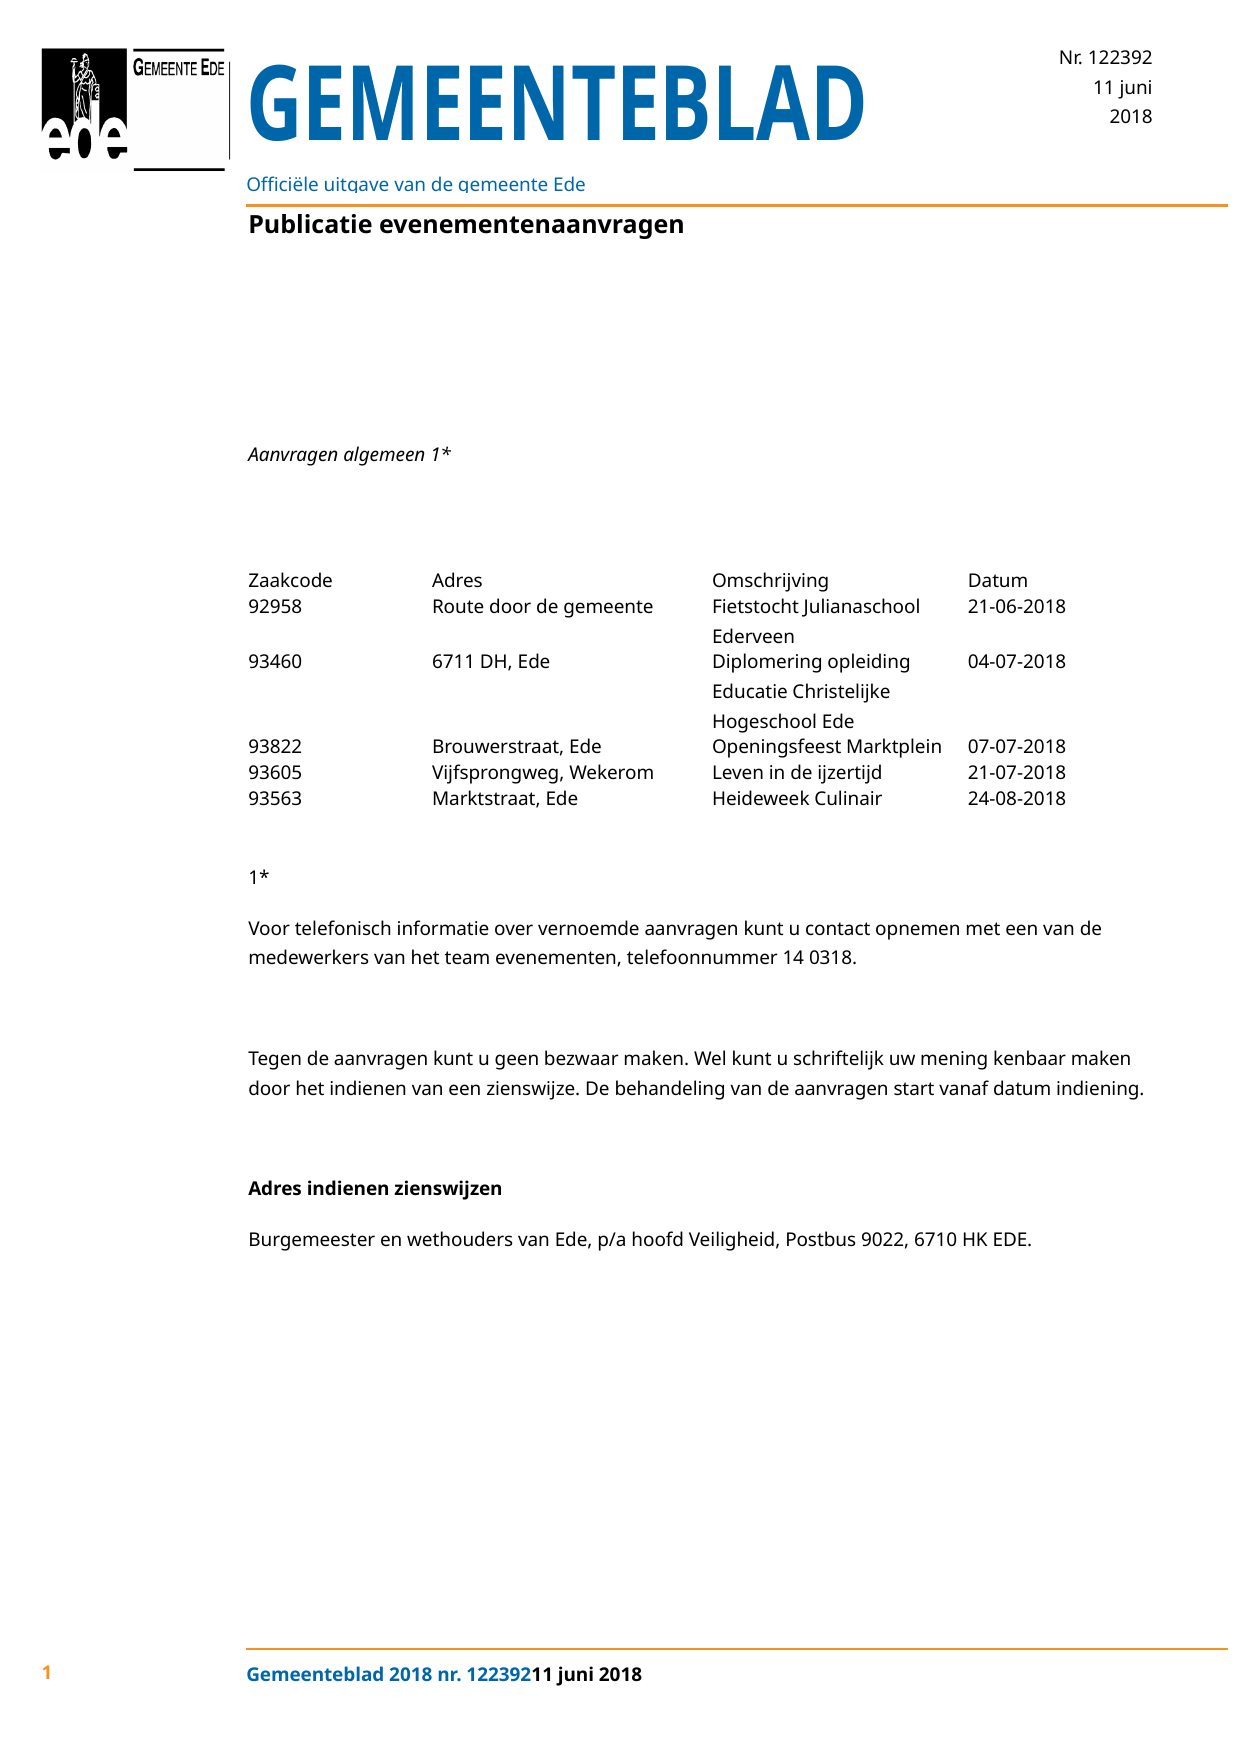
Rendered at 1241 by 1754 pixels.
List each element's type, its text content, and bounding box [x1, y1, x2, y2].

table_header Zaakcode [248, 568, 432, 593]
table_header Omschrijving [712, 568, 968, 593]
table_cell 21-06-2018 [968, 593, 1152, 649]
table_header Datum [968, 568, 1152, 593]
text 1* [248, 864, 1152, 890]
table_cell 04-07-2018 [968, 649, 1152, 733]
table_cell 07-07-2018 [968, 734, 1152, 759]
picture [41, 47, 231, 172]
table_cell Vijfsprongweg, Wekerom [432, 759, 712, 785]
table_cell 6711 DH, Ede [432, 649, 712, 733]
table_cell Route door de gemeente [432, 593, 712, 649]
text Adres indienen zienswijzen [248, 1176, 1152, 1201]
table_cell Diplomering opleiding Educatie Christelijke Hogeschool Ede [712, 649, 968, 733]
table_cell 93822 [248, 734, 432, 759]
table_cell Openingsfeest Marktplein [712, 734, 968, 759]
text Aanvragen algemeen 1* [248, 441, 1152, 467]
text Publicatie evenementenaanvragen [248, 207, 1152, 241]
text Voor telefonisch informatie over vernoemde aanvragen kunt u contact opnemen met een van de medewerkers van het team evenementen, telefoonnummer 14 0318. [248, 915, 1152, 970]
table_cell Brouwerstraat, Ede [432, 734, 712, 759]
table_cell Marktstraat, Ede [432, 785, 712, 811]
text Tegen de aanvragen kunt u geen bezwaar maken. Wel kunt u schriftelijk uw mening kenbaar maken door het indienen van een zienswijze. De behandeling van de aanvragen start vanaf datum indiening. [248, 1045, 1152, 1101]
table_cell Leven in de ijzertijd [712, 759, 968, 785]
text Burgemeester en wethouders van Ede, p/a hoofd Veiligheid, Postbus 9022, 6710 HK EDE. [248, 1226, 1152, 1252]
table_cell 24-08-2018 [968, 785, 1152, 811]
table_cell 92958 [248, 593, 432, 649]
table_cell 21-07-2018 [968, 759, 1152, 785]
table_cell 93563 [248, 785, 432, 811]
table_cell Heideweek Culinair [712, 785, 968, 811]
table_header Adres [432, 568, 712, 593]
table_cell 93605 [248, 759, 432, 785]
table_cell 93460 [248, 649, 432, 733]
table_cell Fietstocht Julianaschool Ederveen [712, 593, 968, 649]
